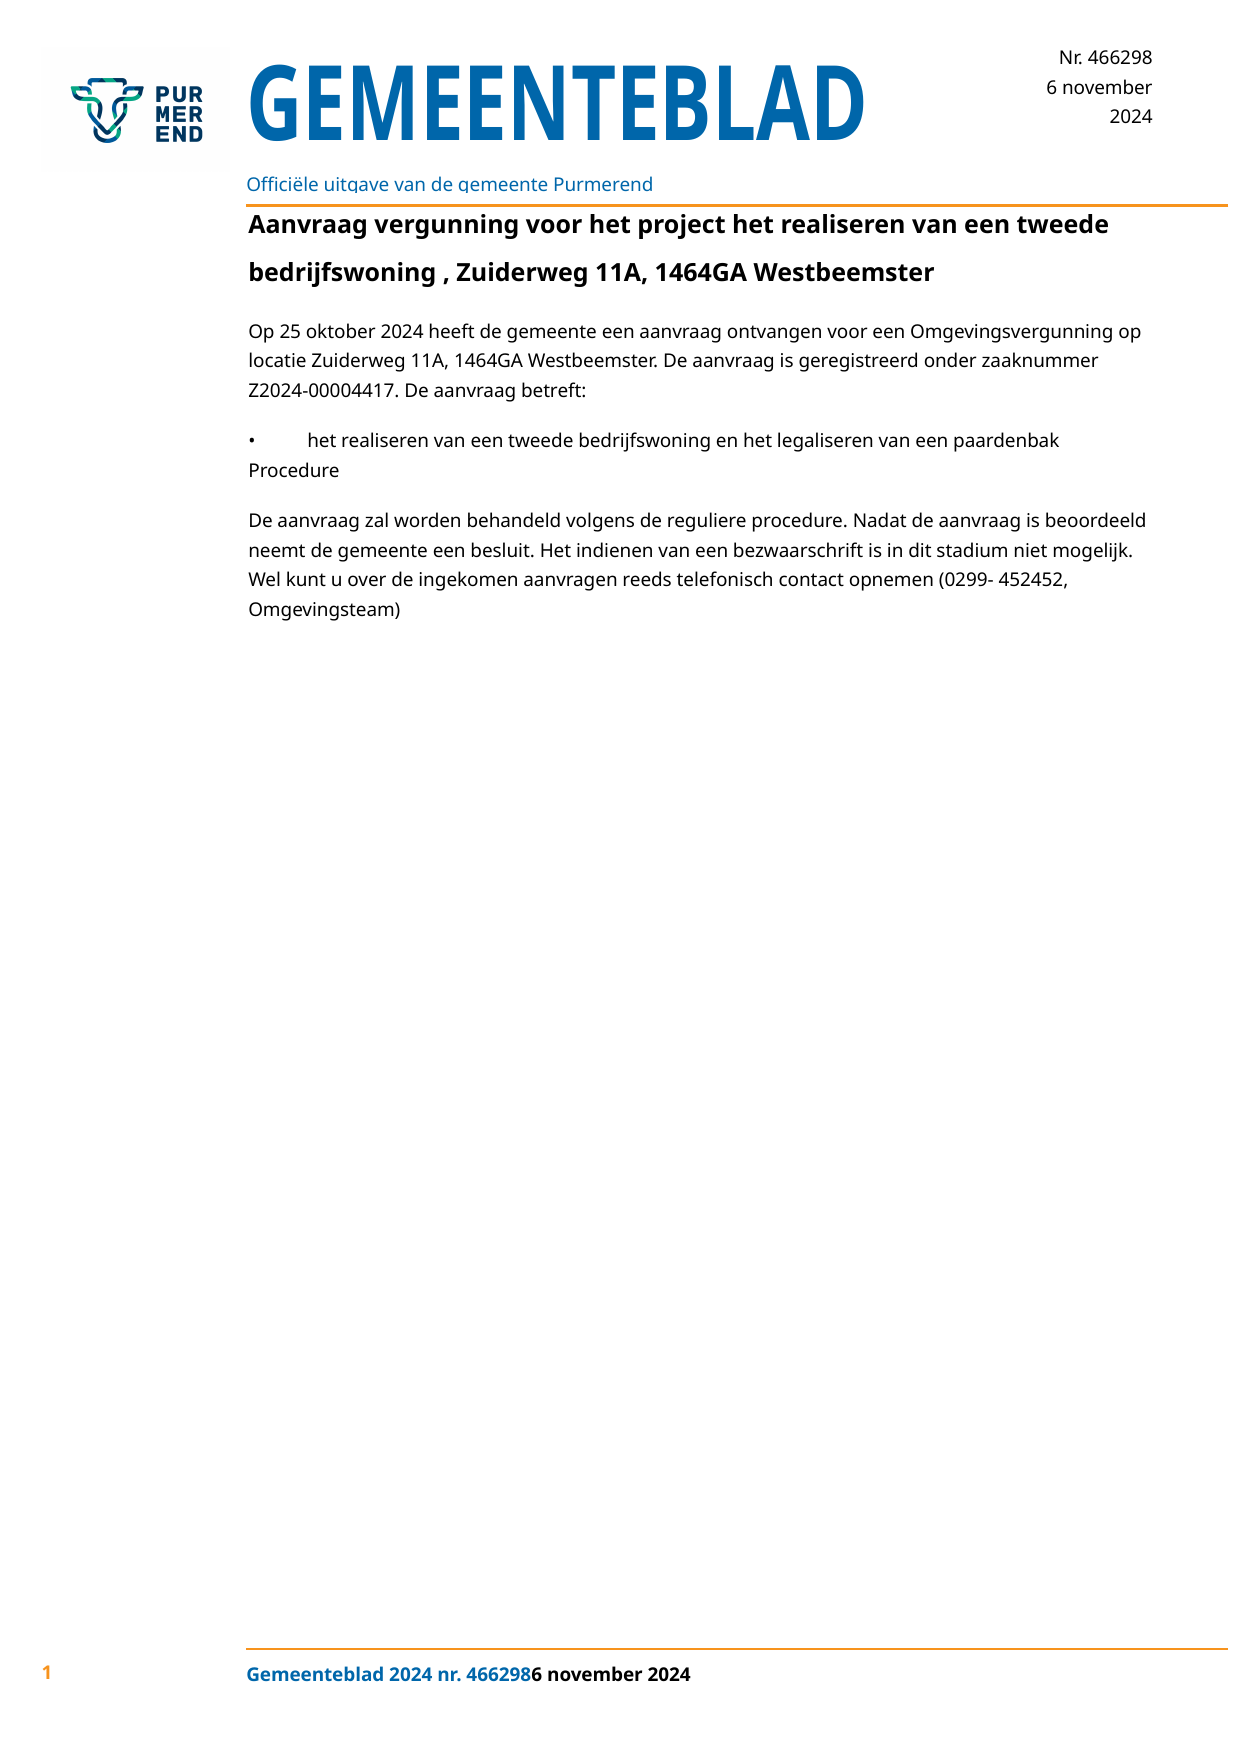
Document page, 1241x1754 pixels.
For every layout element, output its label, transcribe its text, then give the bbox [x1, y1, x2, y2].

picture [41, 47, 231, 172]
text Op 25 oktober 2024 heeft de gemeente een aanvraag ontvangen voor een Omgevingsvergunning op locatie Zuiderweg 11A, 1464GA Westbeemster. De aanvraag is geregistreerd onder zaaknummer Z2024-00004417. De aanvraag betreft: [248, 318, 1152, 403]
text Aanvraag vergunning voor het project het realiseren van een tweede bedrijfswoning , Zuiderweg 11A, 1464GA Westbeemster [248, 207, 1152, 288]
list het realiseren van een tweede bedrijfswoning en het legaliseren van een paardenbak [248, 427, 1152, 453]
text De aanvraag zal worden behandeld volgens de reguliere procedure. Nadat de aanvraag is beoordeeld neemt de gemeente een besluit. Het indienen van een bezwaarschrift is in dit stadium niet mogelijk. Wel kunt u over de ingekomen aanvragen reeds telefonisch contact opnemen (0299- 452452, Omgevingsteam) [248, 507, 1152, 622]
text Procedure [248, 457, 1152, 483]
